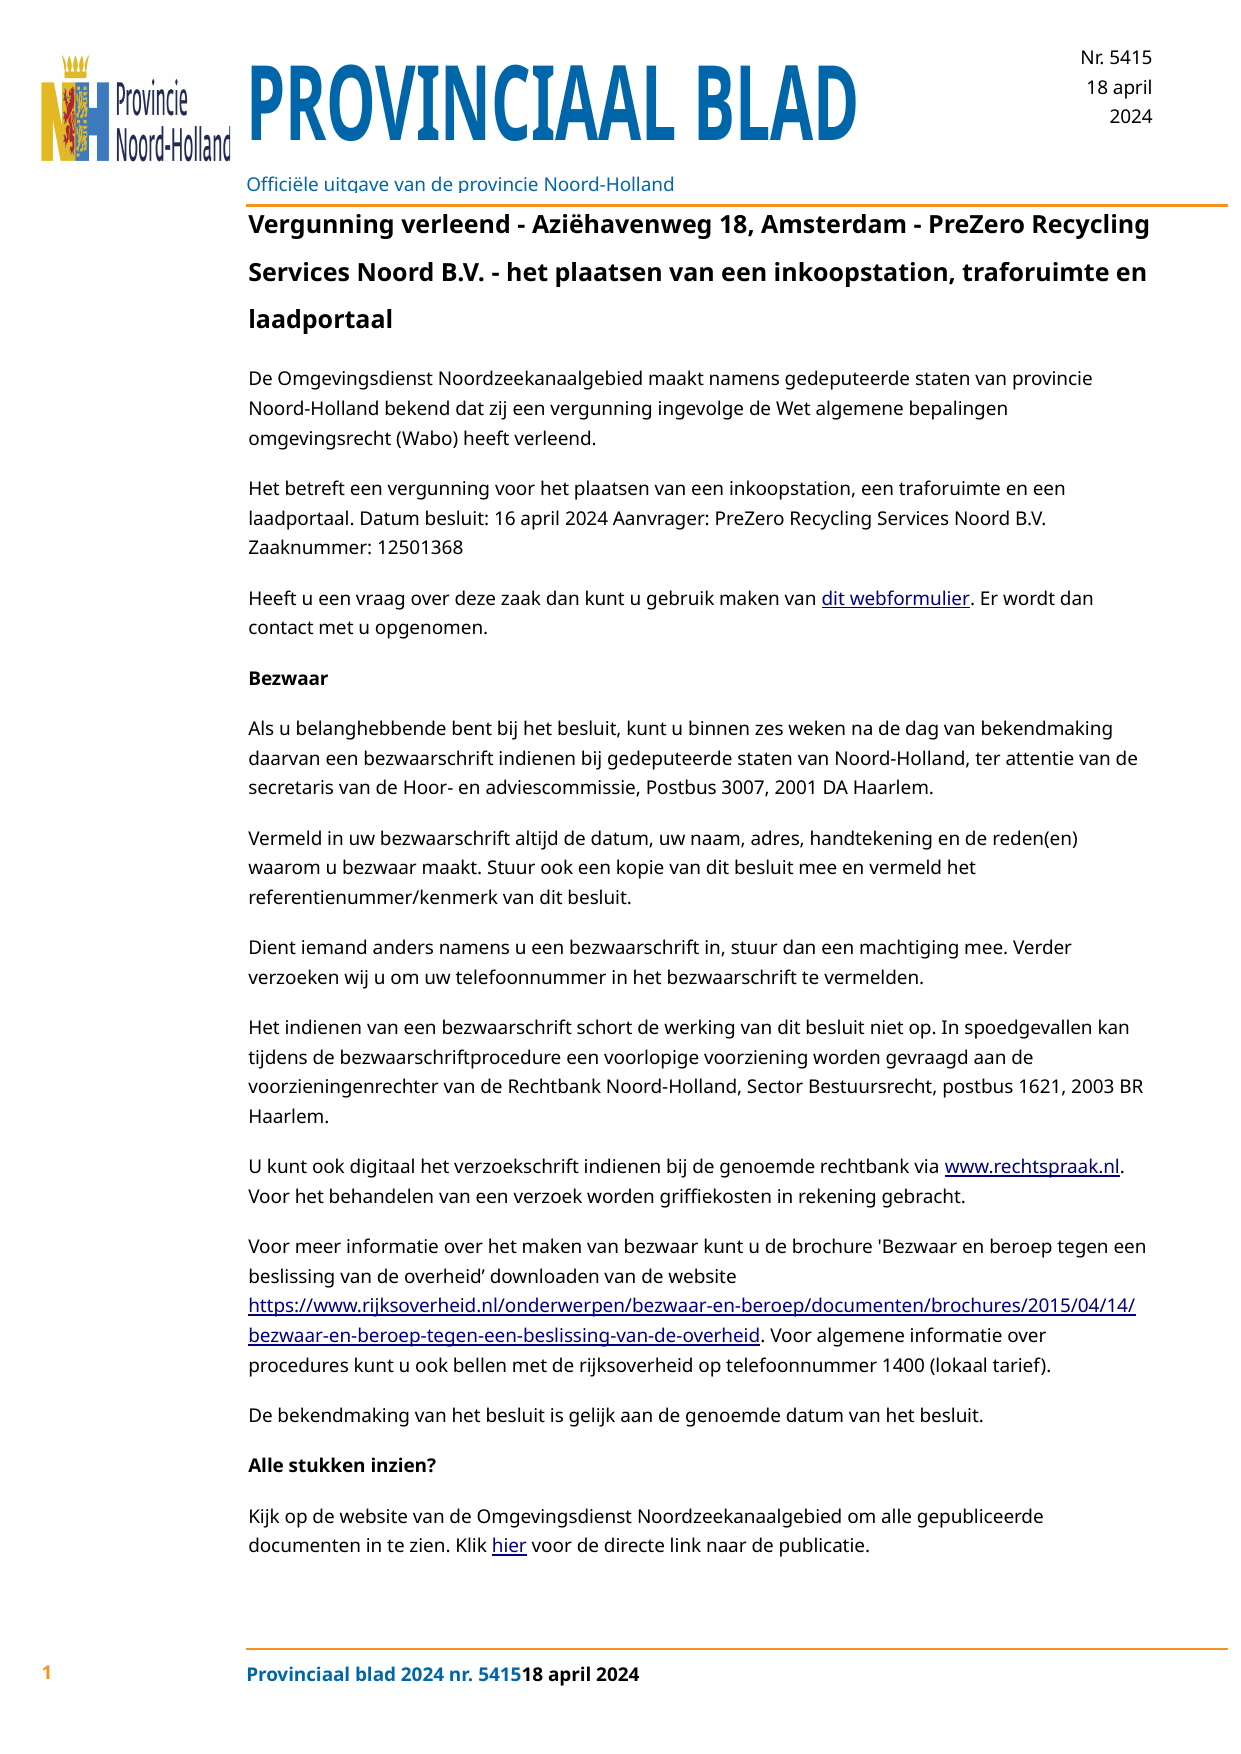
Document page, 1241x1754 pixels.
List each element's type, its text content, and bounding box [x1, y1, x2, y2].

text U kunt ook digitaal het verzoekschrift indienen bij de genoemde rechtbank via www.rechtspraak.nl. Voor het behandelen van een verzoek worden griffiekosten in rekening gebracht. [248, 1153, 1152, 1209]
text Kijk op de website van de Omgevingsdienst Noordzeekanaalgebied om alle gepubliceerde documenten in te zien. Klik hier voor de directe link naar de publicatie. [248, 1503, 1152, 1558]
text Heeft u een vraag over deze zaak dan kunt u gebruik maken van dit webformulier. Er wordt dan contact met u opgenomen. [248, 585, 1152, 640]
text Alle stukken inzien? [248, 1453, 1152, 1478]
text Het indienen van een bezwaarschrift schort de werking van dit besluit niet op. In spoedgevallen kan tijdens de bezwaarschriftprocedure een voorlopige voorziening worden gevraagd aan de voorzieningenrechter van de Rechtbank Noord-Holland, Sector Bestuursrecht, postbus 1621, 2003 BR Haarlem. [248, 1014, 1152, 1129]
picture [41, 47, 231, 172]
text De Omgevingsdienst Noordzeekanaalgebied maakt namens gedeputeerde staten van provincie Noord-Holland bekend dat zij een vergunning ingevolge de Wet algemene bepalingen omgevingsrecht (Wabo) heeft verleend. [248, 366, 1152, 450]
text Vermeld in uw bezwaarschrift altijd de datum, uw naam, adres, handtekening en de reden(en) waarom u bezwaar maakt. Stuur ook een kopie van dit besluit mee en vermeld het referentienummer/kenmerk van dit besluit. [248, 825, 1152, 909]
text Dient iemand anders namens u een bezwaarschrift in, stuur dan een machtiging mee. Verder verzoeken wij u om uw telefoonnummer in het bezwaarschrift te vermelden. [248, 934, 1152, 989]
text Vergunning verleend - Aziëhavenweg 18, Amsterdam - PreZero Recycling Services Noord B.V. - het plaatsen van een inkoopstation, traforuimte en laadportaal [248, 207, 1152, 336]
text Voor meer informatie over het maken van bezwaar kunt u de brochure 'Bezwaar en beroep tegen een beslissing van de overheid’ downloaden van de website https://www.rijksoverheid.nl/onderwerpen/bezwaar-en-beroep/documenten/brochures/2015/04/14/bezwaar-en-beroep-tegen-een-beslissing-van-de-overheid. Voor algemene informatie over procedures kunt u ook bellen met de rijksoverheid op telefoonnummer 1400 (lokaal tarief). [248, 1233, 1152, 1377]
text Als u belanghebbende bent bij het besluit, kunt u binnen zes weken na de dag van bekendmaking daarvan een bezwaarschrift indienen bij gedeputeerde staten van Noord-Holland, ter attentie van de secretaris van de Hoor- en adviescommissie, Postbus 3007, 2001 DA Haarlem. [248, 715, 1152, 800]
text De bekendmaking van het besluit is gelijk aan de genoemde datum van het besluit. [248, 1402, 1152, 1428]
text Bezwaar [248, 665, 1152, 690]
text Het betreft een vergunning voor het plaatsen van een inkoopstation, een traforuimte en een laadportaal. Datum besluit: 16 april 2024 Aanvrager: PreZero Recycling Services Noord B.V. Zaaknummer: 12501368 [248, 475, 1152, 560]
